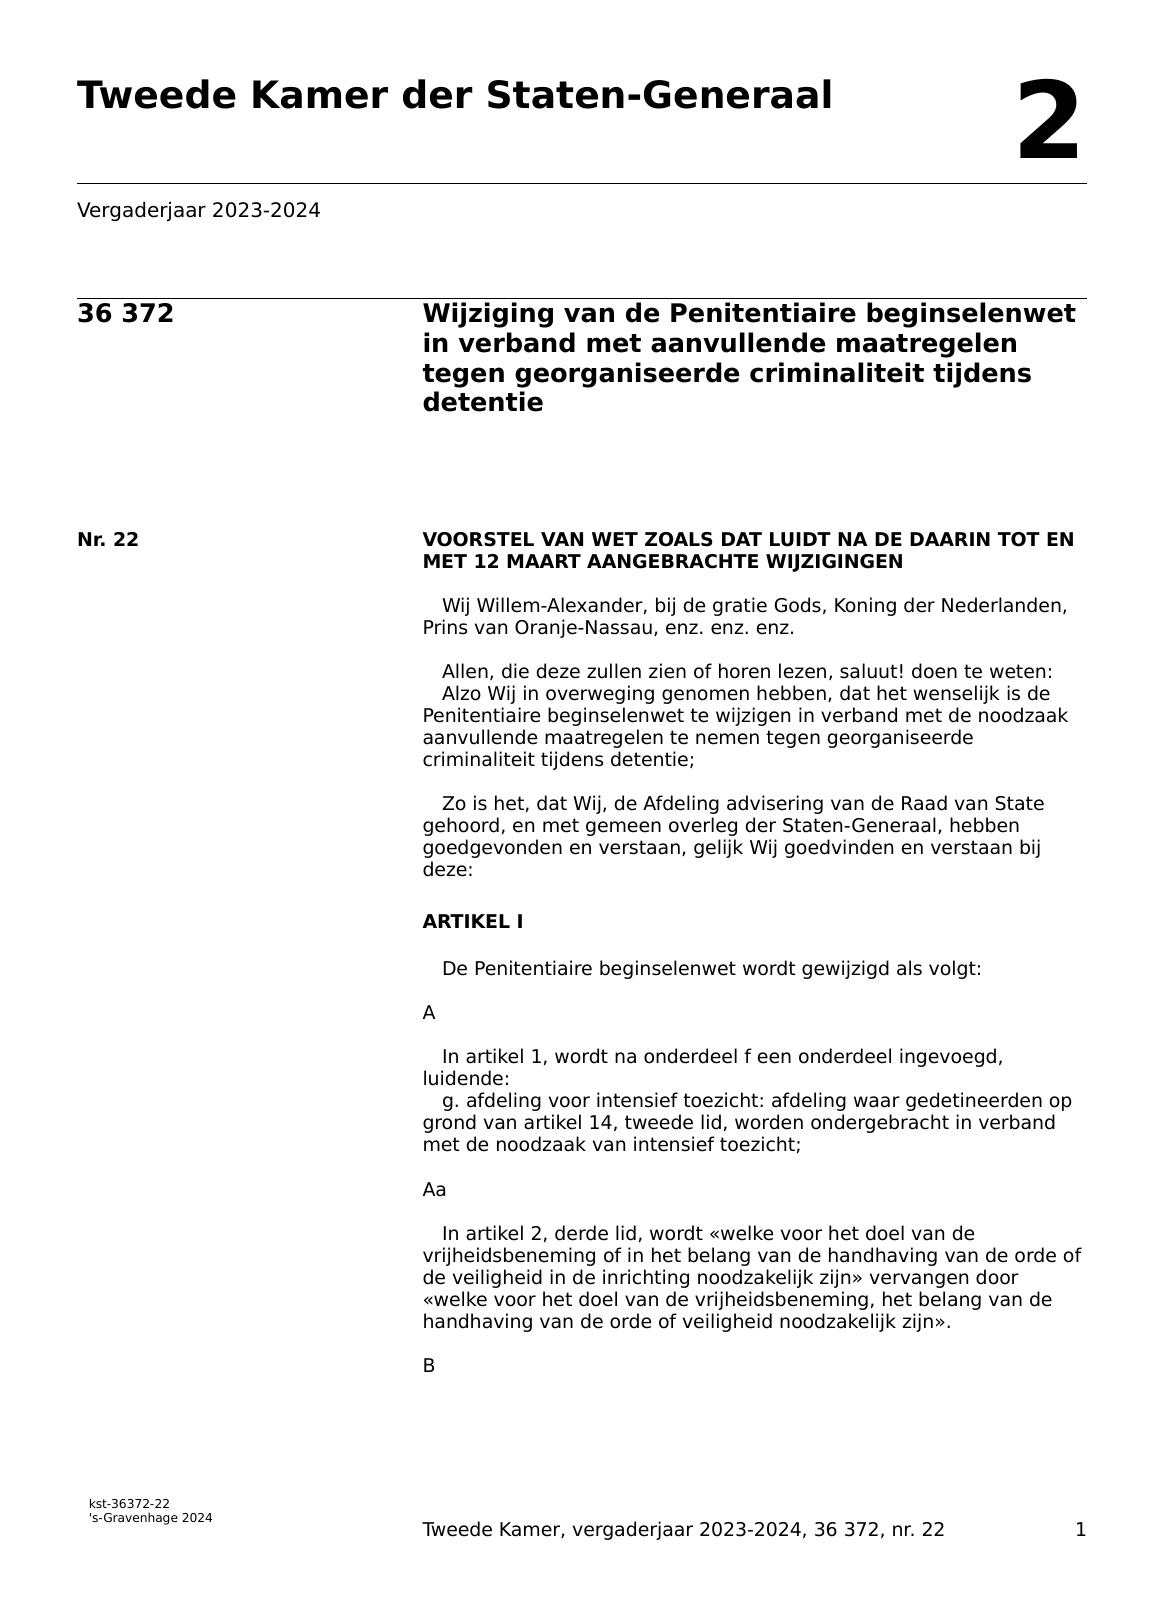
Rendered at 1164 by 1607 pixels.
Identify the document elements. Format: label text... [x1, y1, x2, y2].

text In artikel 2, derde lid, wordt «welke voor het doel van de vrijheidsbeneming of in het belang van de handhaving van de orde of de veiligheid in de inrichting noodzakelijk zijn» vervangen door «welke voor het doel van de vrijheidsbeneming, het belang van de handhaving van de orde of veiligheid noodzakelijk zijn». [422, 1223, 1087, 1332]
text Wij Willem-Alexander, bij de gratie Gods, Koning der Nederlanden, Prins van Oranje-Nassau, enz. enz. enz. [422, 595, 1087, 639]
subtitle 36 372 Wijziging van de Penitentiaire beginselenwet in verband met aanvullende maatregelen tegen georganiseerde criminaliteit tijdens detentie [77, 299, 1087, 418]
text In artikel 1, wordt na onderdeel f een onderdeel ingevoegd, luidende: [422, 1046, 1087, 1090]
text Alzo Wij in overweging genomen hebben, dat het wenselijk is de Penitentiaire beginselenwet te wijzigen in verband met de noodzaak aanvullende maatregelen te nemen tegen georganiseerde criminaliteit tijdens detentie; [422, 683, 1087, 771]
text g. afdeling voor intensief toezicht: afdeling waar gedetineerden op grond van artikel 14, tweede lid, worden ondergebracht in verband met de noodzaak van intensief toezicht; [422, 1090, 1087, 1156]
text B [422, 1355, 1087, 1377]
subtitle Nr. 22 VOORSTEL VAN WET ZOALS DAT LUIDT NA DE DAARIN TOT EN MET 12 MAART AANGEBRACHTE WIJZIGINGEN [77, 529, 1087, 573]
text kst-36372-22 [88, 1497, 323, 1511]
text A [422, 1002, 1087, 1024]
text 's-Gravenhage 2024 [88, 1511, 323, 1525]
subtitle ARTIKEL I [422, 911, 1087, 933]
text Zo is het, dat Wij, de Afdeling advisering van de Raad van State gehoord, en met gemeen overleg der Staten-Generaal, hebben goedgevonden en verstaan, gelijk Wij goedvinden en verstaan bij deze: [422, 793, 1087, 881]
text Aa [422, 1178, 1087, 1200]
table_cell Vergaderjaar 2023-2024 [77, 184, 1087, 298]
text De Penitentiaire beginselenwet wordt gewijzigd als volgt: [422, 958, 1087, 980]
text Allen, die deze zullen zien of horen lezen, saluut! doen te weten: [422, 661, 1087, 683]
table_header 2 [886, 59, 1087, 183]
table_header Tweede Kamer der Staten-Generaal [77, 59, 886, 183]
